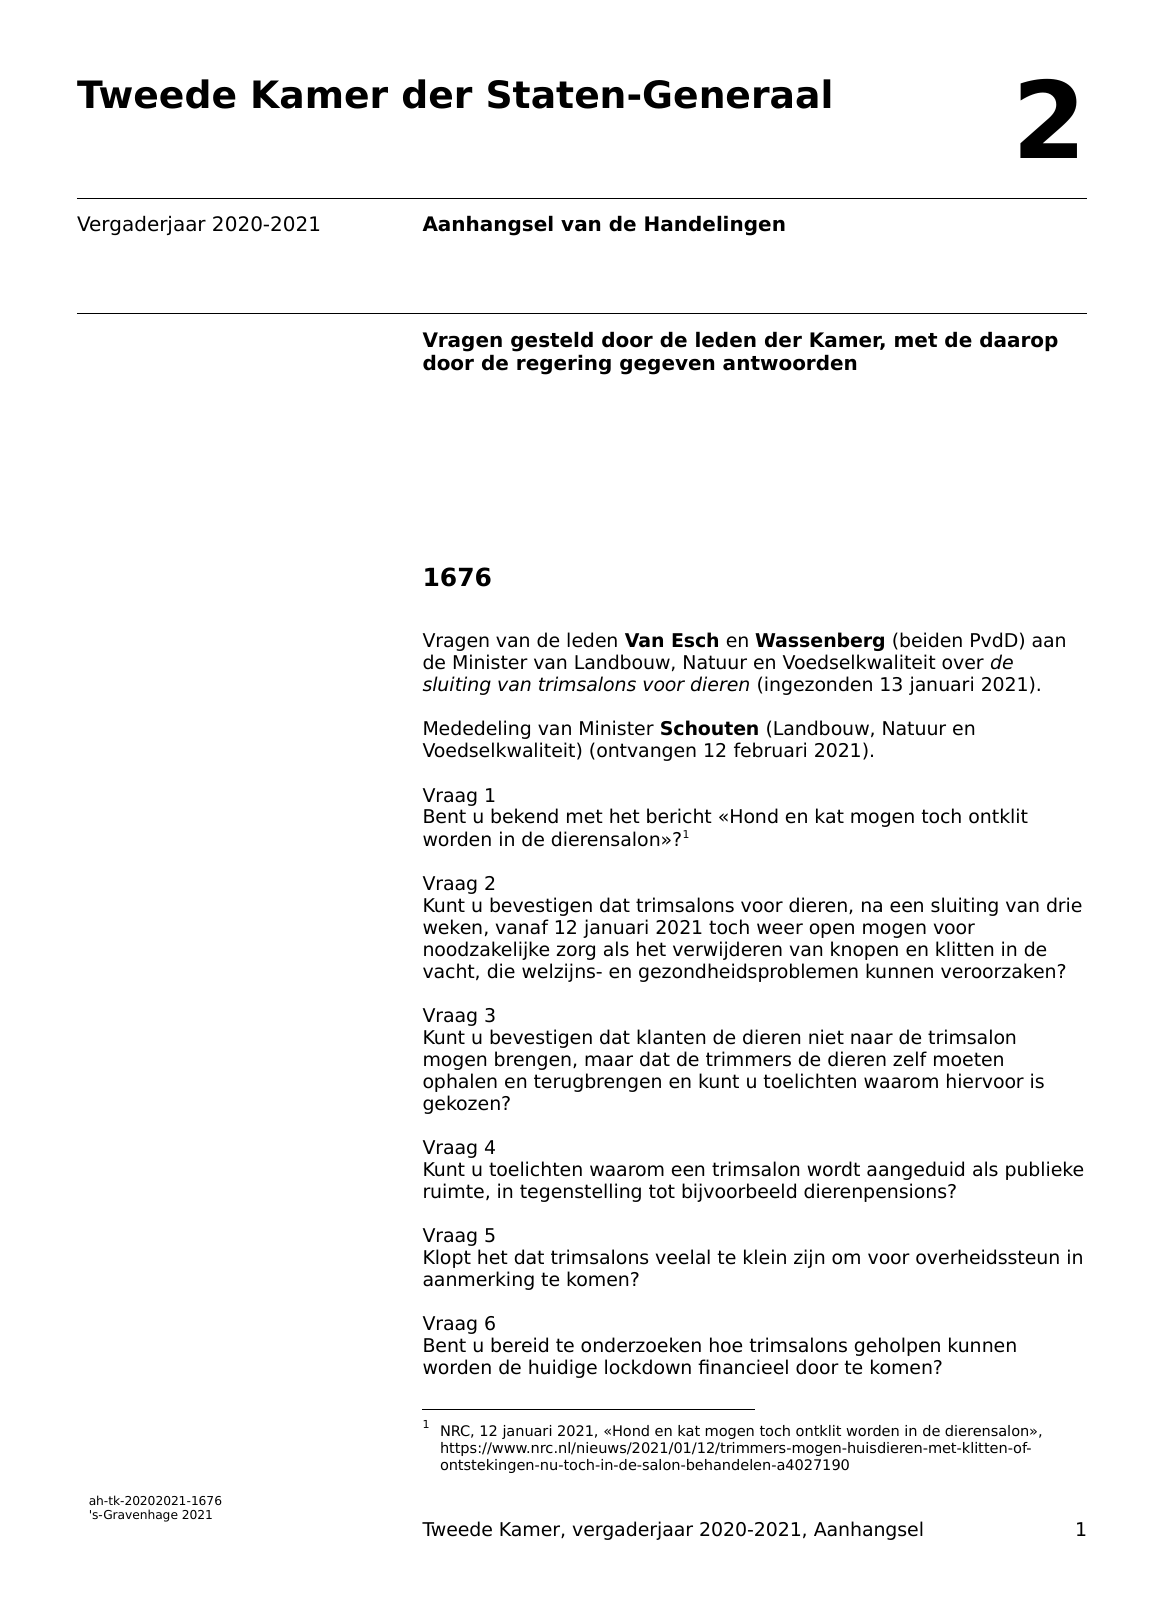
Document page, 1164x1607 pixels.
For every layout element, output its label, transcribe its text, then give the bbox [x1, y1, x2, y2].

text Vraag 5 [422, 1225, 1087, 1247]
table_cell Aanhangsel van de Handelingen [422, 199, 1087, 313]
table_cell [77, 314, 422, 375]
table_header 2 [886, 59, 1087, 198]
text Vraag 1 [422, 784, 1087, 806]
text Vraag 4 [422, 1137, 1087, 1159]
text Kunt u bevestigen dat trimsalons voor dieren, na een sluiting van drie weken, vanaf 12 januari 2021 toch weer open mogen voor noodzakelijke zorg als het verwijderen van knopen en klitten in de vacht, die welzijns- en gezondheidsproblemen kunnen veroorzaken? [422, 894, 1087, 982]
table_cell Vergaderjaar 2020-2021 [77, 199, 422, 313]
text Klopt het dat trimsalons veelal te klein zijn om voor overheidssteun in aanmerking te komen? [422, 1247, 1087, 1291]
text Vraag 3 [422, 1005, 1087, 1027]
text ah-tk-20202021-1676 [88, 1494, 323, 1508]
text Vraag 6 [422, 1313, 1087, 1335]
text Vragen van de leden Van Esch en Wassenberg (beiden PvdD) aan de Minister van Landbouw, Natuur en Voedselkwaliteit over de sluiting van trimsalons voor dieren (ingezonden 13 januari 2021). [422, 630, 1087, 696]
text Vraag 2 [422, 873, 1087, 894]
table_cell Vragen gesteld door de leden der Kamer, met de daarop door de regering gegeven antwoorden [422, 314, 1087, 375]
text Kunt u bevestigen dat klanten de dieren niet naar de trimsalon mogen brengen, maar dat de trimmers de dieren zelf moeten ophalen en terugbrengen en kunt u toelichten waarom hiervoor is gekozen? [422, 1027, 1087, 1114]
text Bent u bekend met het bericht «Hond en kat mogen toch ontklit worden in de dierensalon»? [422, 806, 1087, 850]
text 1676 [422, 563, 1087, 592]
text Bent u bereid te onderzoeken hoe trimsalons geholpen kunnen worden de huidige lockdown financieel door te komen? [422, 1335, 1087, 1379]
text Kunt u toelichten waarom een trimsalon wordt aangeduid als publieke ruimte, in tegenstelling tot bijvoorbeeld dierenpensions? [422, 1159, 1087, 1203]
text Mededeling van Minister Schouten (Landbouw, Natuur en Voedselkwaliteit) (ontvangen 12 februari 2021). [422, 718, 1087, 762]
table_header Tweede Kamer der Staten-Generaal [77, 59, 886, 198]
text 's-Gravenhage 2021 [88, 1508, 323, 1522]
text NRC, 12 januari 2021, «Hond en kat mogen toch ontklit worden in de dierensalon», https://www.nrc.nl/nieuws/2021/01/12/trimmers-mogen-huisdieren-met-klitten-of-ontstekingen-nu-toch-in-de-salon-behandelen-a4027190 [422, 1418, 1087, 1474]
